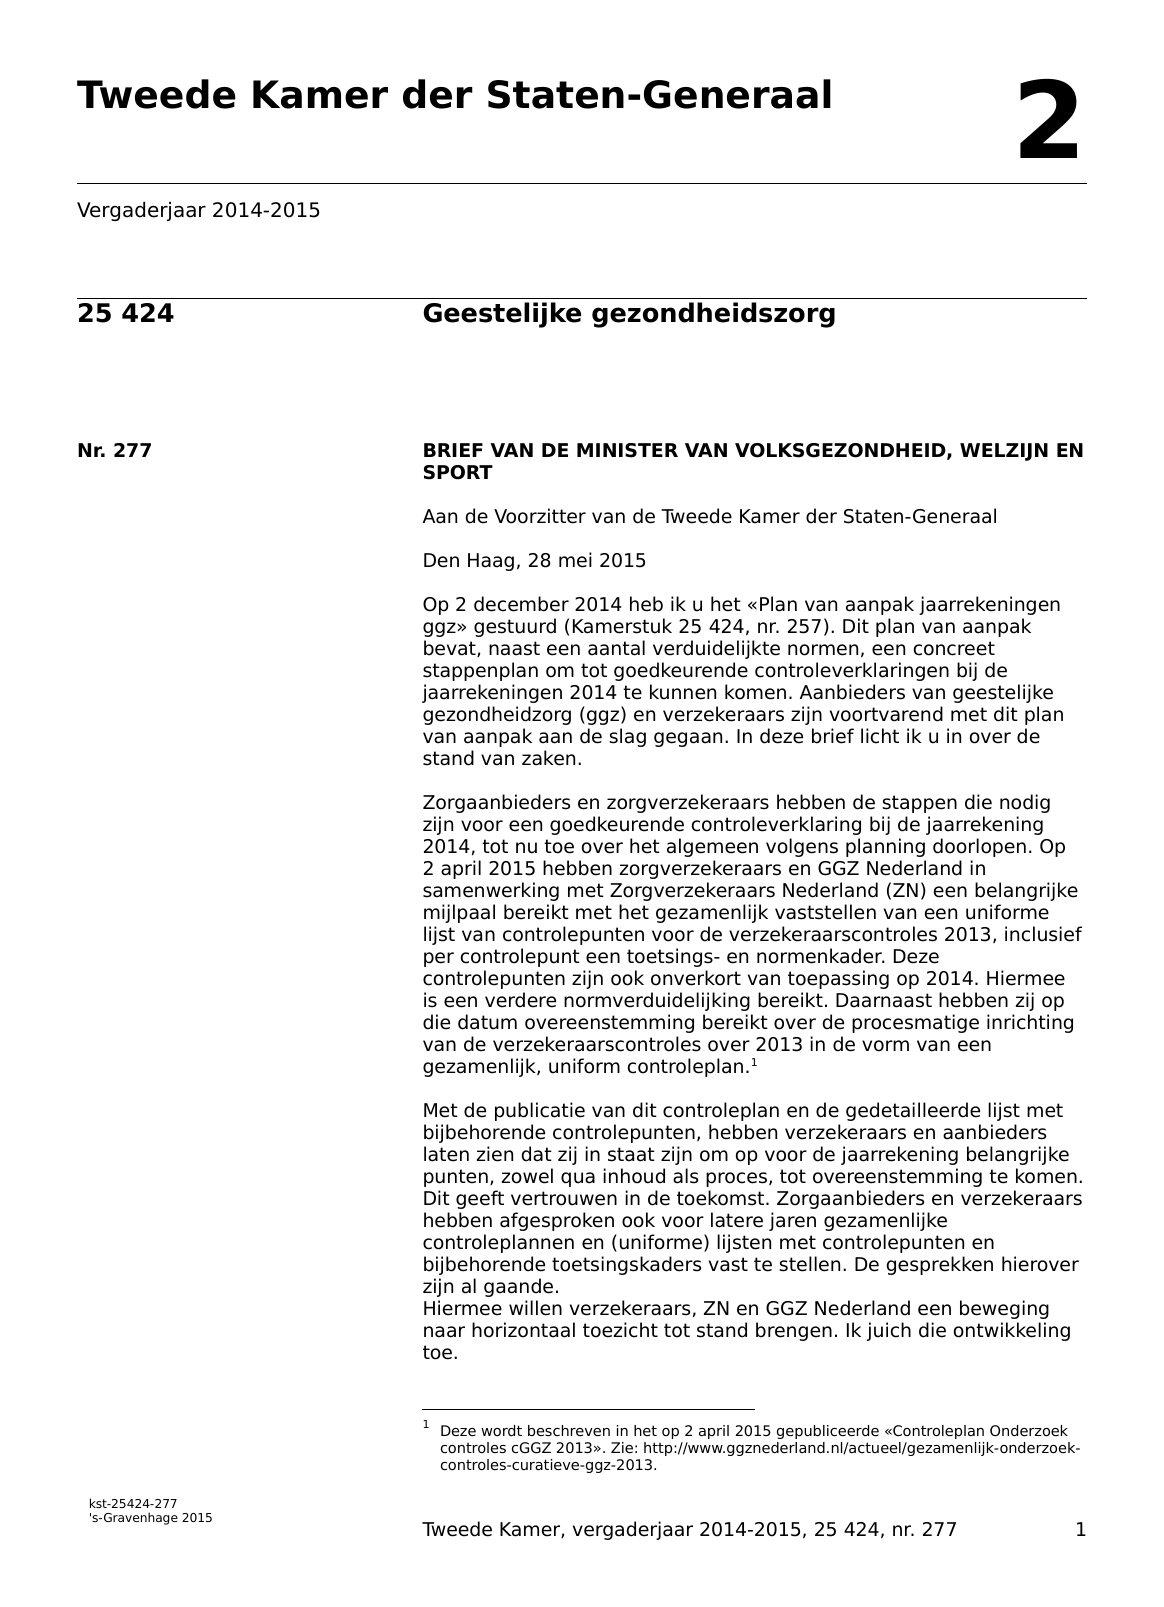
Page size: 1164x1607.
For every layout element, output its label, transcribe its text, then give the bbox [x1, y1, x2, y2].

text Den Haag, 28 mei 2015 [422, 550, 1087, 572]
text Zorgaanbieders en zorgverzekeraars hebben de stappen die nodig zijn voor een goedkeurende controleverklaring bij de jaarrekening 2014, tot nu toe over het algemeen volgens planning doorlopen. Op 2 april 2015 hebben zorgverzekeraars en GGZ Nederland in samenwerking met Zorgverzekeraars Nederland (ZN) een belangrijke mijlpaal bereikt met het gezamenlijk vaststellen van een uniforme lijst van controlepunten voor de verzekeraarscontroles 2013, inclusief per controlepunt een toetsings- en normenkader. Deze controlepunten zijn ook onverkort van toepassing op 2014. Hiermee is een verdere normverduidelijking bereikt. Daarnaast hebben zij op die datum overeenstemming bereikt over de procesmatige inrichting van de verzekeraarscontroles over 2013 in de vorm van een gezamenlijk, uniform controleplan. [422, 792, 1087, 1078]
text Op 2 december 2014 heb ik u het «Plan van aanpak jaarrekeningen ggz» gestuurd (Kamerstuk 25 424, nr. 257). Dit plan van aanpak bevat, naast een aantal verduidelijkte normen, een concreet stappenplan om tot goedkeurende controleverklaringen bij de jaarrekeningen 2014 te kunnen komen. Aanbieders van geestelijke gezondheidzorg (ggz) en verzekeraars zijn voortvarend met dit plan van aanpak aan de slag gegaan. In deze brief licht ik u in over de stand van zaken. [422, 594, 1087, 770]
text 's-Gravenhage 2015 [88, 1511, 323, 1525]
table_header 2 [886, 59, 1087, 183]
text Deze wordt beschreven in het op 2 april 2015 gepubliceerde «Controleplan Onderzoek controles cGGZ 2013». Zie: http://www.ggznederland.nl/actueel/gezamenlijk-onderzoek-controles-curatieve-ggz-2013. [422, 1418, 1087, 1474]
table_header Tweede Kamer der Staten-Generaal [77, 59, 886, 183]
text Met de publicatie van dit controleplan en de gedetailleerde lijst met bijbehorende controlepunten, hebben verzekeraars en aanbieders laten zien dat zij in staat zijn om op voor de jaarrekening belangrijke punten, zowel qua inhoud als proces, tot overeenstemming te komen. Dit geeft vertrouwen in de toekomst. Zorgaanbieders en verzekeraars hebben afgesproken ook voor latere jaren gezamenlijke controleplannen en (uniforme) lijsten met controlepunten en bijbehorende toetsingskaders vast te stellen. De gesprekken hierover zijn al gaande. [422, 1100, 1087, 1298]
subtitle 25 424 Geestelijke gezondheidszorg [77, 299, 1087, 329]
text kst-25424-277 [88, 1497, 323, 1511]
table_cell Vergaderjaar 2014-2015 [77, 184, 1087, 298]
subtitle Nr. 277 BRIEF VAN DE MINISTER VAN VOLKSGEZONDHEID, WELZIJN EN SPORT [77, 440, 1087, 484]
text Hiermee willen verzekeraars, ZN en GGZ Nederland een beweging naar horizontaal toezicht tot stand brengen. Ik juich die ontwikkeling toe. [422, 1298, 1087, 1364]
text Aan de Voorzitter van de Tweede Kamer der Staten-Generaal [422, 506, 1087, 528]
